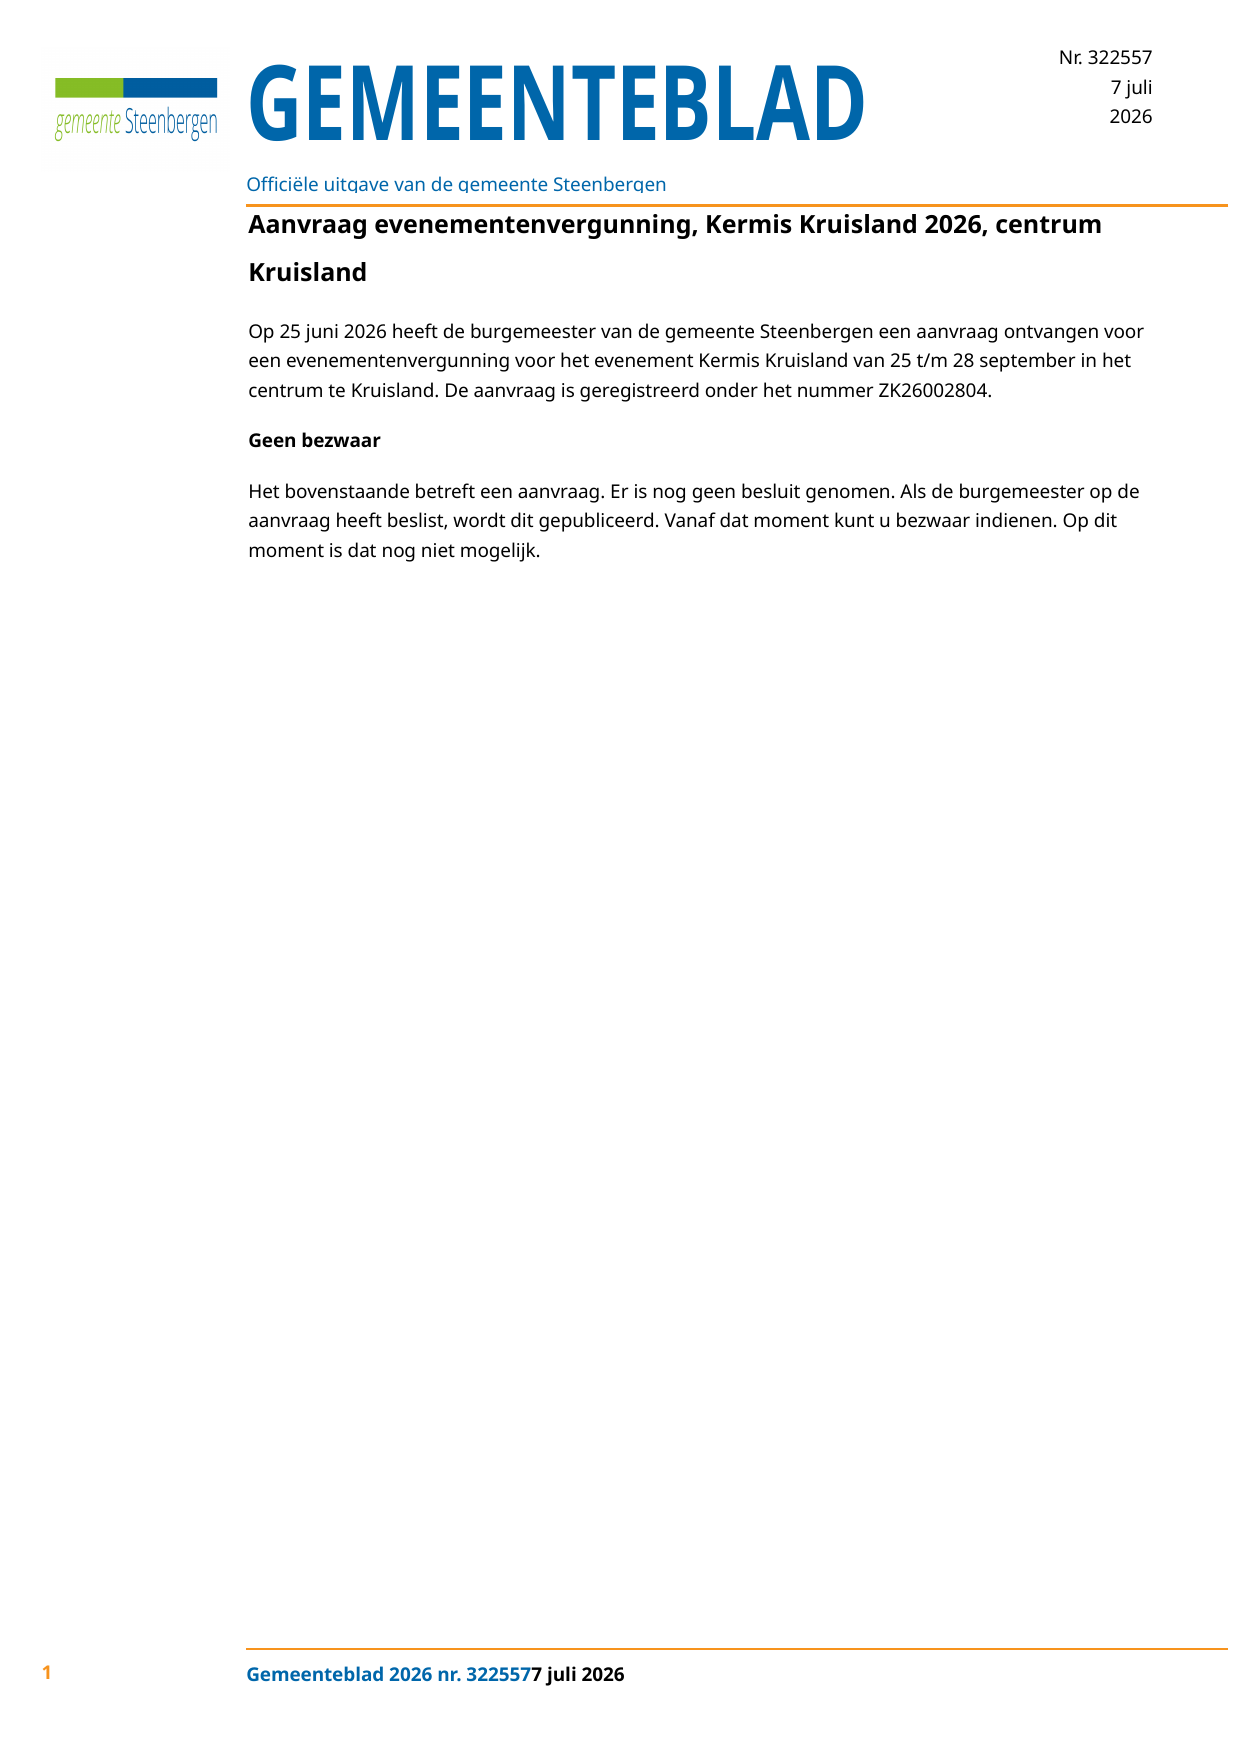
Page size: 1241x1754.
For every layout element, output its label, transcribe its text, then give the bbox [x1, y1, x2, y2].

text Op 25 juni 2026 heeft de burgemeester van de gemeente Steenbergen een aanvraag ontvangen voor een evenementenvergunning voor het evenement Kermis Kruisland van 25 t/m 28 september in het centrum te Kruisland. De aanvraag is geregistreerd onder het nummer ZK26002804. [248, 318, 1152, 403]
text Aanvraag evenementenvergunning, Kermis Kruisland 2026, centrum Kruisland [248, 207, 1152, 288]
text Geen bezwaar [248, 427, 1152, 453]
picture [41, 47, 231, 172]
text Het bovenstaande betreft een aanvraag. Er is nog geen besluit genomen. Als de burgemeester op de aanvraag heeft beslist, wordt dit gepubliceerd. Vanaf dat moment kunt u bezwaar indienen. Op dit moment is dat nog niet mogelijk. [248, 478, 1152, 563]
